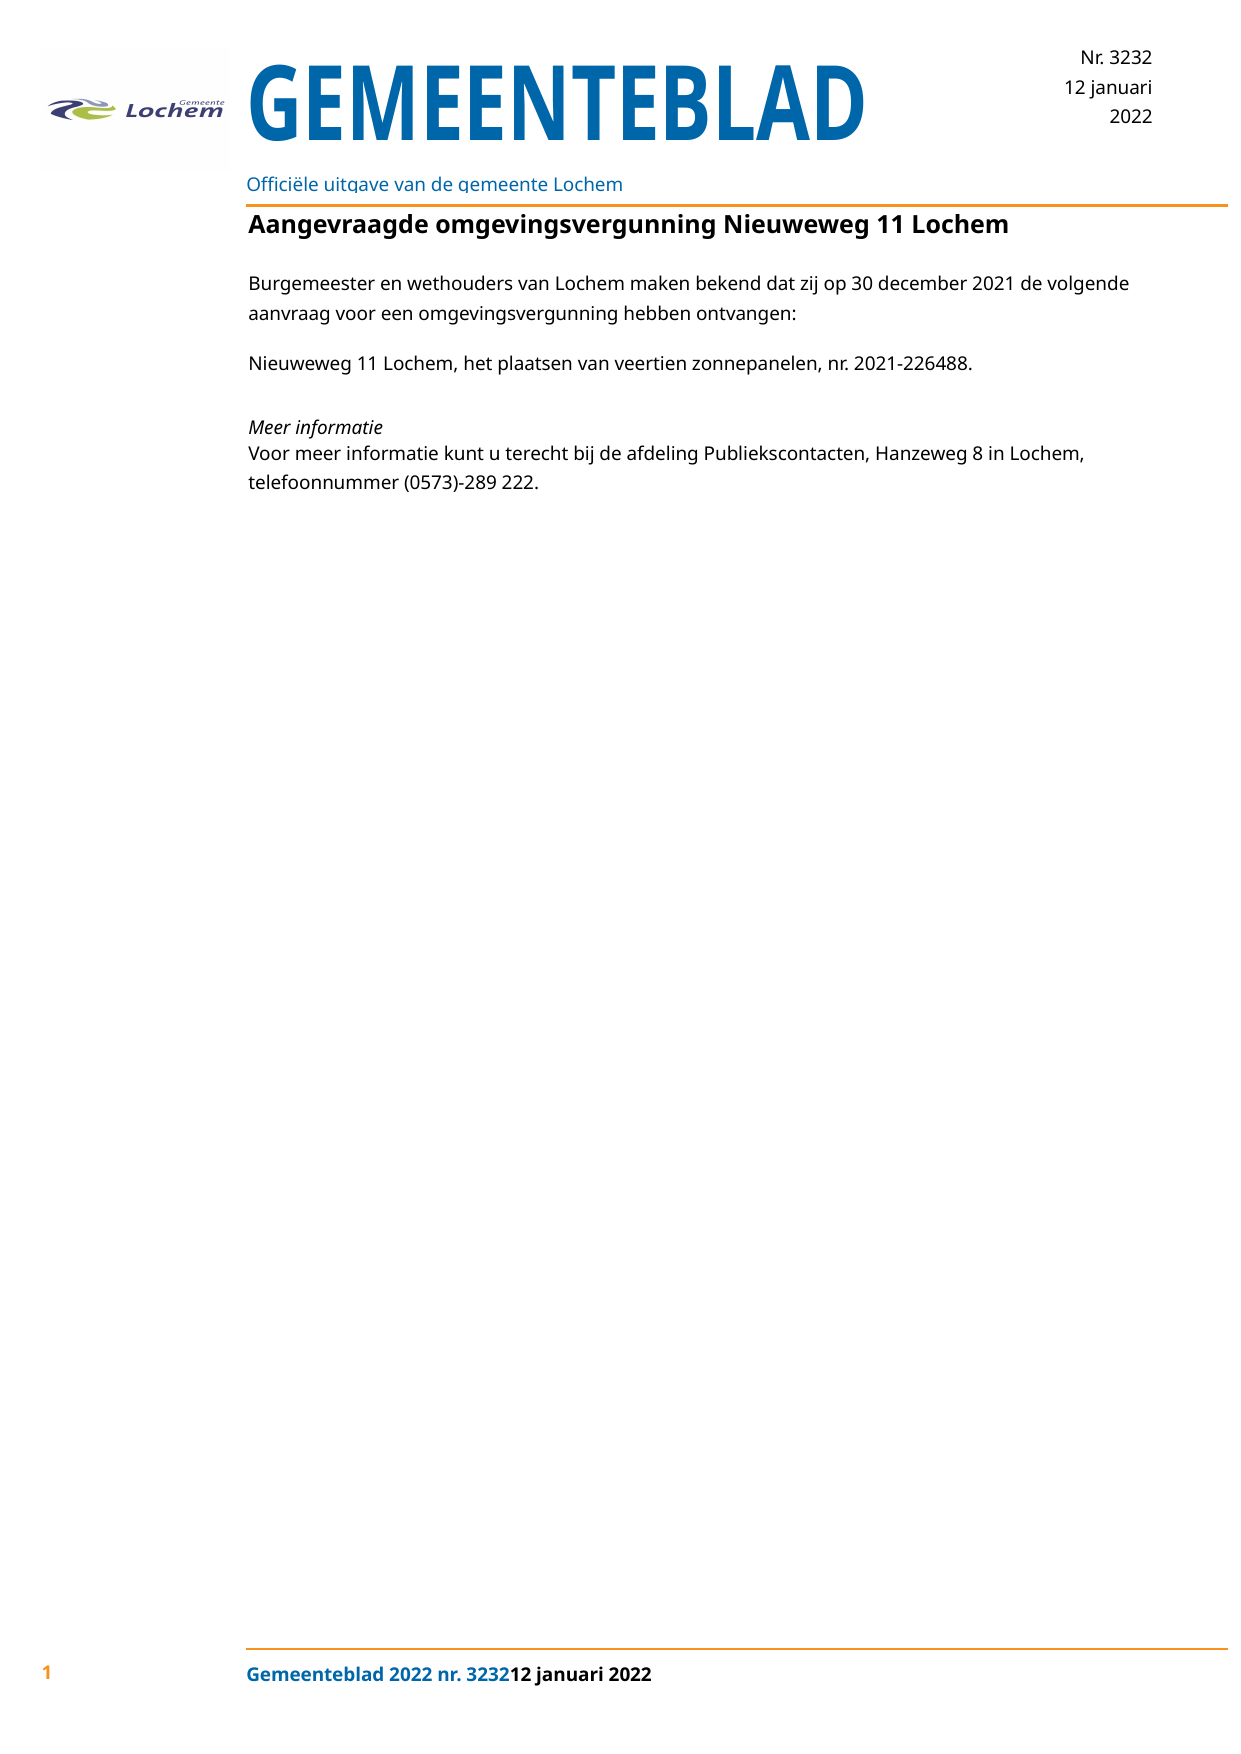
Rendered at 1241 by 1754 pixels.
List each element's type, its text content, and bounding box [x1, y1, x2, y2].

text Aangevraagde omgevingsvergunning Nieuweweg 11 Lochem [248, 207, 1152, 241]
text Nieuweweg 11 Lochem, het plaatsen van veertien zonnepanelen, nr. 2021-226488. [248, 350, 1152, 376]
text Burgemeester en wethouders van Lochem maken bekend dat zij op 30 december 2021 de volgende aanvraag voor een omgevingsvergunning hebben ontvangen: [248, 270, 1152, 326]
picture [41, 47, 231, 172]
text Voor meer informatie kunt u terecht bij de afdeling Publiekscontacten, Hanzeweg 8 in Lochem, telefoonnummer (0573)-289 222. [248, 440, 1152, 495]
text Meer informatie [248, 414, 1152, 440]
